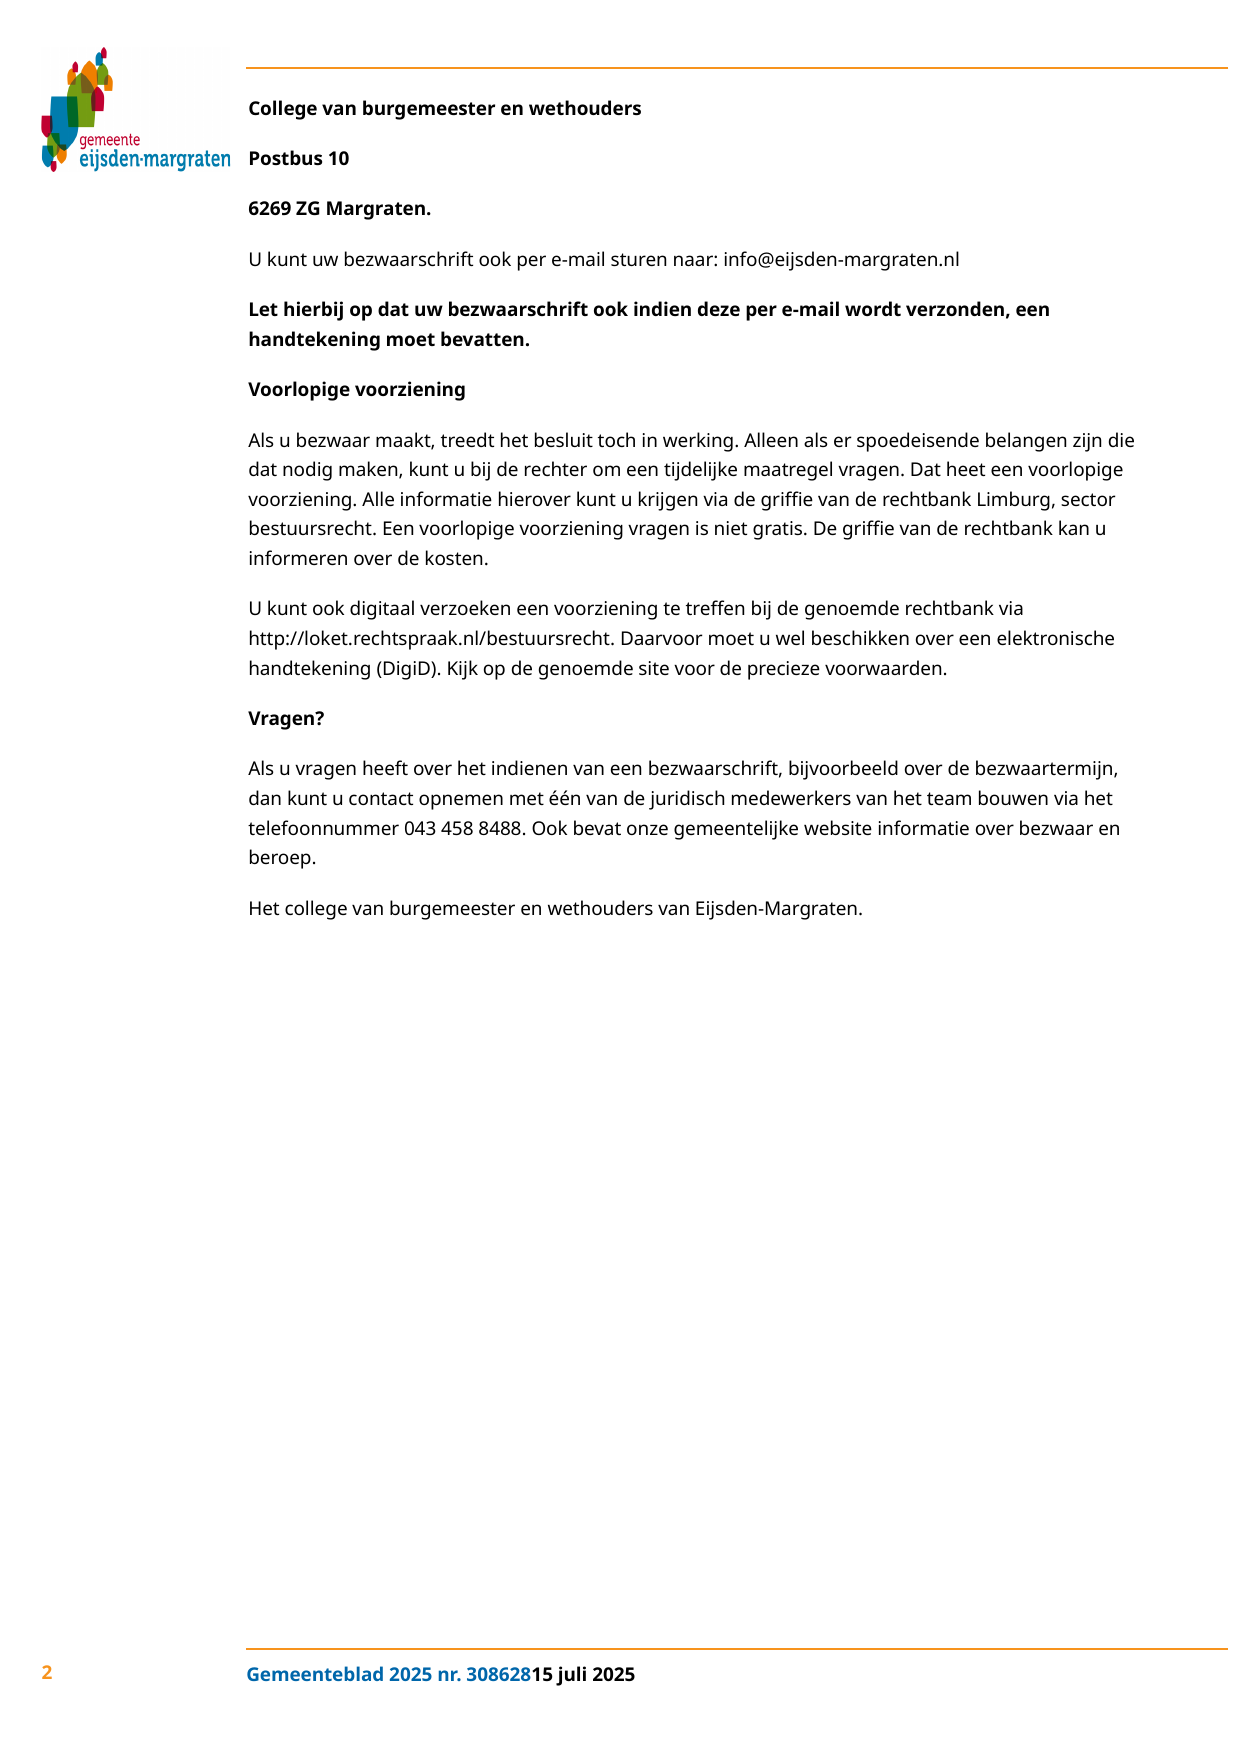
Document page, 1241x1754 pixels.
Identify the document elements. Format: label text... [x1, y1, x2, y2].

text Postbus 10 [248, 145, 1152, 171]
text Als u bezwaar maakt, treedt het besluit toch in werking. Alleen als er spoedeisende belangen zijn die dat nodig maken, kunt u bij de rechter om een tijdelijke maatregel vragen. Dat heet een voorlopige voorziening. Alle informatie hierover kunt u krijgen via de griffie van de rechtbank Limburg, sector bestuursrecht. Een voorlopige voorziening vragen is niet gratis. De griffie van de rechtbank kan u informeren over de kosten. [248, 427, 1152, 571]
text U kunt ook digitaal verzoeken een voorziening te treffen bij de genoemde rechtbank via http://loket.rechtspraak.nl/bestuursrecht. Daarvoor moet u wel beschikken over een elektronische handtekening (DigiD). Kijk op de genoemde site voor de precieze voorwaarden. [248, 596, 1152, 681]
text Als u vragen heeft over het indienen van een bezwaarschrift, bijvoorbeeld over de bezwaartermijn, dan kunt u contact opnemen met één van de juridisch medewerkers van het team bouwen via het telefoonnummer 043 458 8488. Ook bevat onze gemeentelijke website informatie over bezwaar en beroep. [248, 756, 1152, 870]
text U kunt uw bezwaarschrift ook per e-mail sturen naar: info@eijsden-margraten.nl [248, 246, 1152, 272]
text Voorlopige voorziening [248, 376, 1152, 402]
text Het college van burgemeester en wethouders van Eijsden-Margraten. [248, 895, 1152, 921]
text Vragen? [248, 705, 1152, 731]
text 6269 ZG Margraten. [248, 196, 1152, 221]
text College van burgemeester en wethouders [248, 95, 1152, 121]
picture [41, 47, 231, 172]
text Let hierbij op dat uw bezwaarschrift ook indien deze per e-mail wordt verzonden, een handtekening moet bevatten. [248, 296, 1152, 352]
